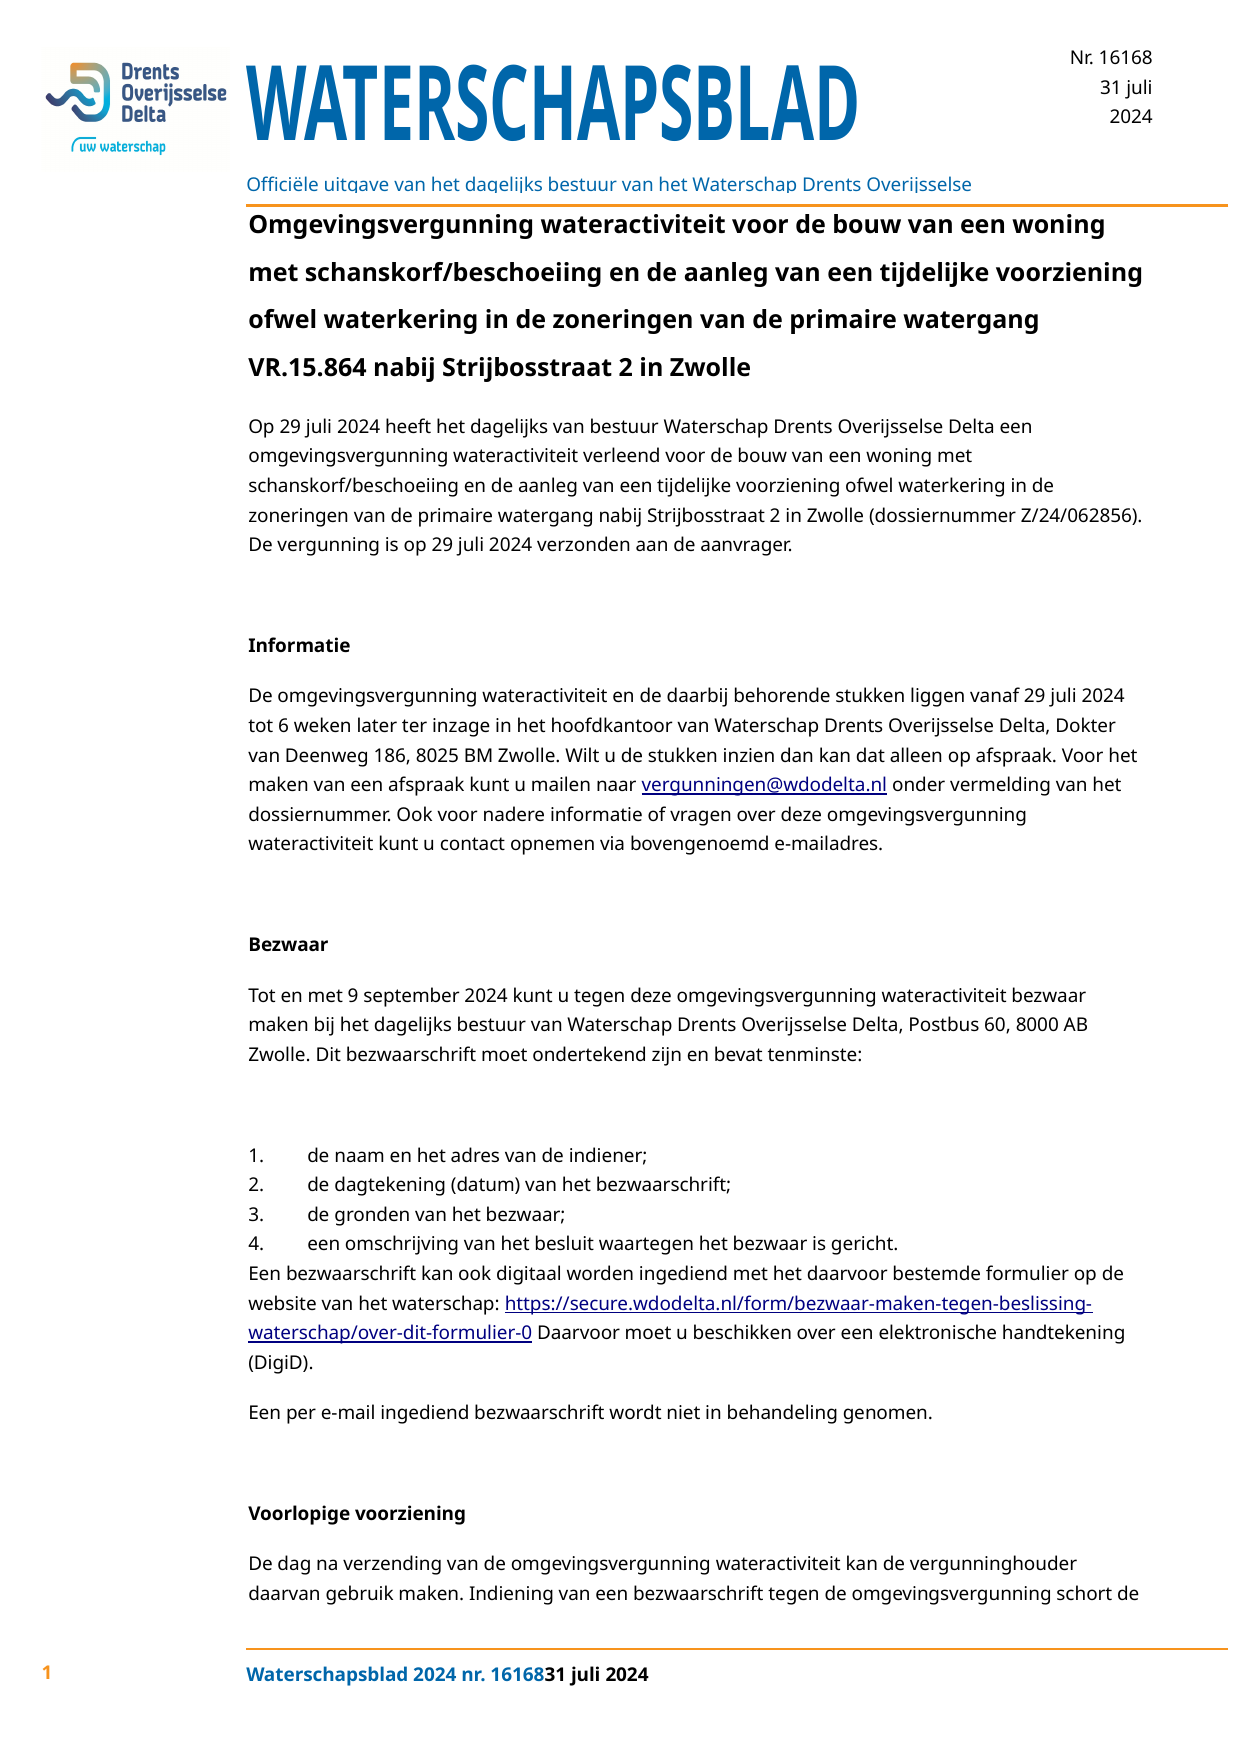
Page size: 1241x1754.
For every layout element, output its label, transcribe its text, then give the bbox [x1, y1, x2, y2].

text Voorlopige voorziening [248, 1500, 1152, 1526]
text Een per e-mail ingediend bezwaarschrift wordt niet in behandeling genomen. [248, 1399, 1152, 1425]
list de gronden van het bezwaar; [248, 1201, 1152, 1227]
list de naam en het adres van de indiener; [248, 1142, 1152, 1168]
text Tot en met 9 september 2024 kunt u tegen deze omgevingsvergunning wateractiviteit bezwaar maken bij het dagelijks bestuur van Waterschap Drents Overijsselse Delta, Postbus 60, 8000 AB Zwolle. Dit bezwaarschrift moet ondertekend zijn en bevat tenminste: [248, 982, 1152, 1067]
text Bezwaar [248, 931, 1152, 957]
list de dagtekening (datum) van het bezwaarschrift; [248, 1171, 1152, 1197]
text De dag na verzending van de omgevingsvergunning wateractiviteit kan de vergunninghouder daarvan gebruik maken. Indiening van een bezwaarschrift tegen de omgevingsvergunning schort de [248, 1551, 1152, 1606]
text De omgevingsvergunning wateractiviteit en de daarbij behorende stukken liggen vanaf 29 juli 2024 tot 6 weken later ter inzage in het hoofdkantoor van Waterschap Drents Overijsselse Delta, Dokter van Deenweg 186, 8025 BM Zwolle. Wilt u de stukken inzien dan kan dat alleen op afspraak. Voor het maken van een afspraak kunt u mailen naar vergunningen@wdodelta.nl onder vermelding van het dossiernummer. Ook voor nadere informatie of vragen over deze omgevingsvergunning wateractiviteit kunt u contact opnemen via bovengenoemd e-mailadres. [248, 683, 1152, 856]
list een omschrijving van het besluit waartegen het bezwaar is gericht. [248, 1231, 1152, 1256]
text Een bezwaarschrift kan ook digitaal worden ingediend met het daarvoor bestemde formulier op de website van het waterschap: https://secure.wdodelta.nl/form/bezwaar-maken-tegen-beslissing-waterschap/over-dit-formulier-0 Daarvoor moet u beschikken over een elektronische handtekening (DigiD). [248, 1260, 1152, 1375]
text Op 29 juli 2024 heeft het dagelijks van bestuur Waterschap Drents Overijsselse Delta een omgevingsvergunning wateractiviteit verleend voor de bouw van een woning met schanskorf/beschoeiing en de aanleg van een tijdelijke voorziening ofwel waterkering in de zoneringen van de primaire watergang nabij Strijbosstraat 2 in Zwolle (dossiernummer Z/24/062856). De vergunning is op 29 juli 2024 verzonden aan de aanvrager. [248, 413, 1152, 557]
text Omgevingsvergunning wateractiviteit voor de bouw van een woning met schanskorf/beschoeiing en de aanleg van een tijdelijke voorziening ofwel waterkering in de zoneringen van de primaire watergang VR.15.864 nabij Strijbosstraat 2 in Zwolle [248, 207, 1152, 384]
picture [41, 47, 231, 172]
text Informatie [248, 632, 1152, 658]
